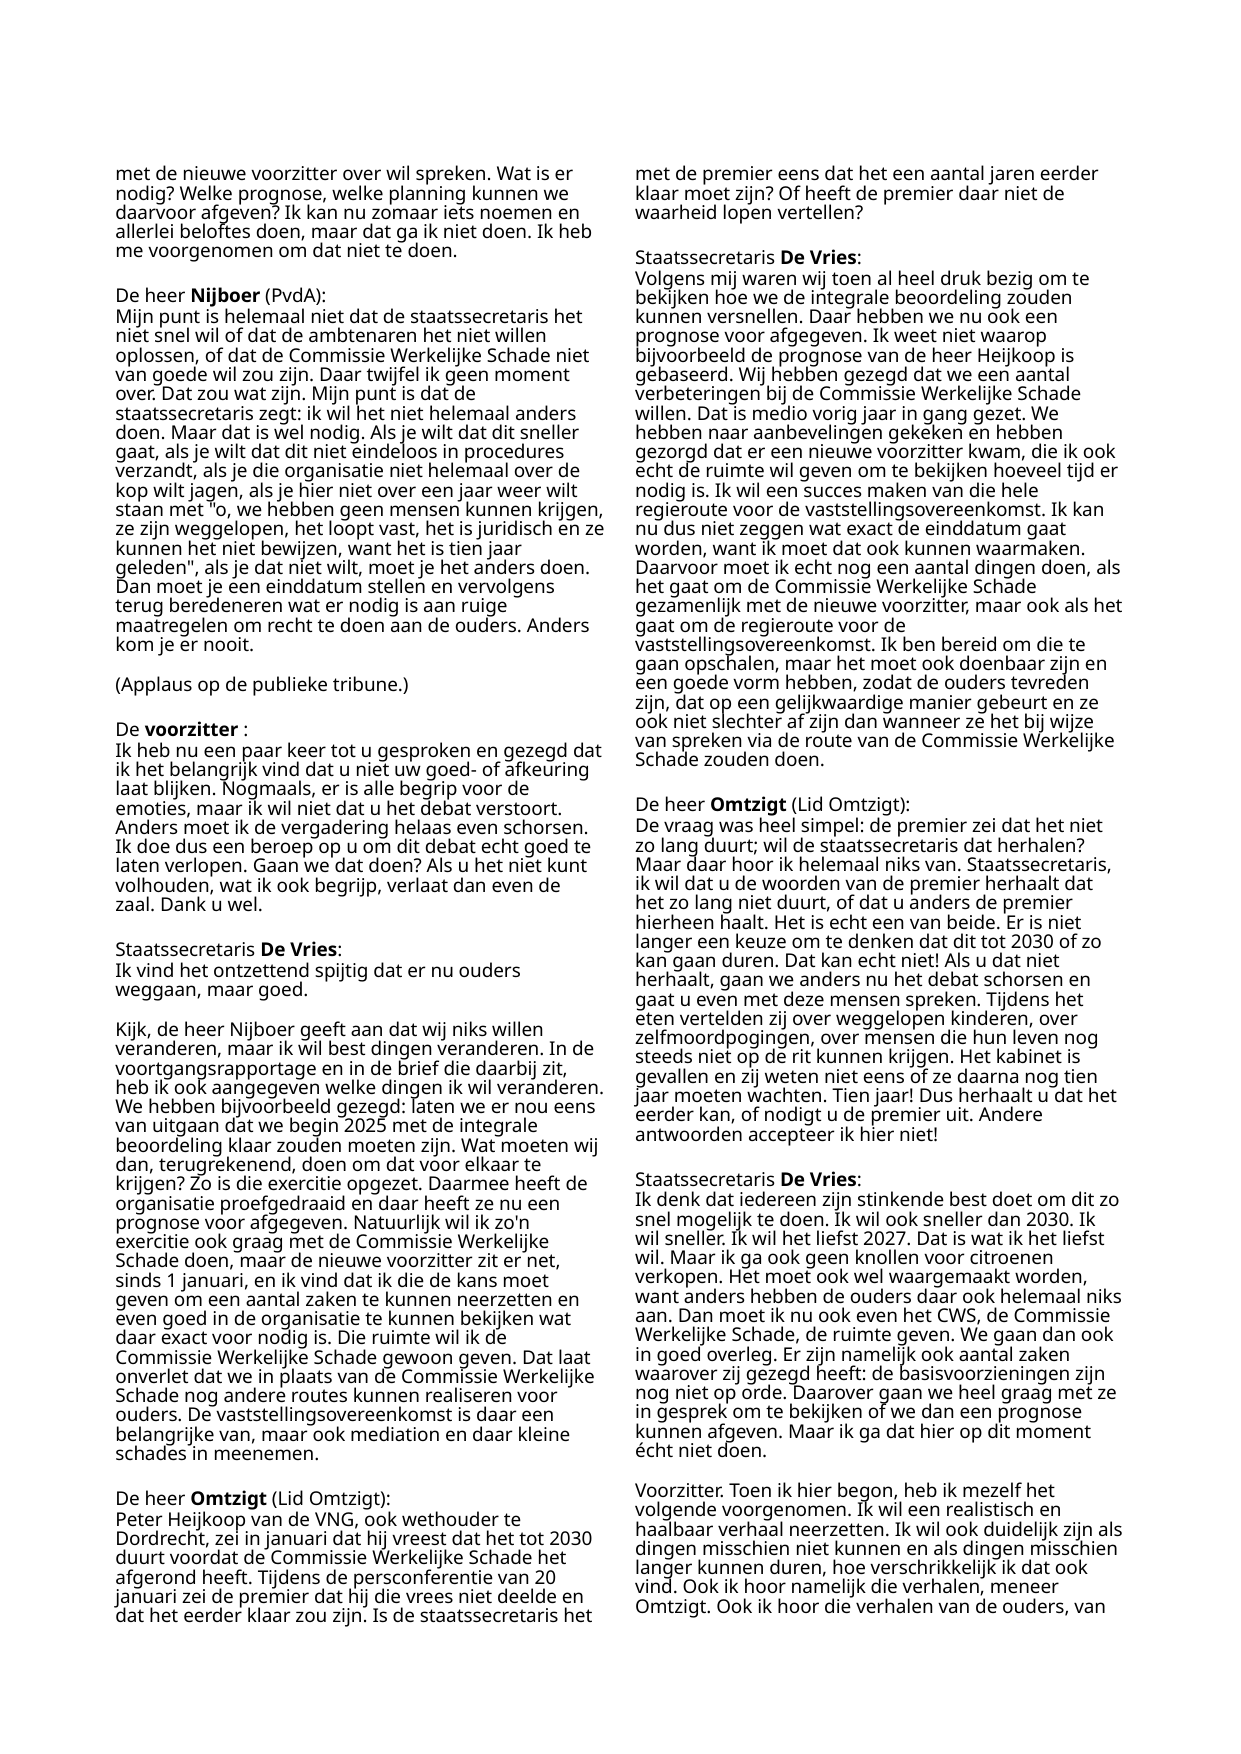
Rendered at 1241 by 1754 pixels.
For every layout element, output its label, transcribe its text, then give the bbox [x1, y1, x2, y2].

text Staatssecretaris De Vries: [635, 1166, 1125, 1191]
text Ik denk dat iedereen zijn stinkende best doet om dit zo snel mogelijk te doen. Ik wil ook sneller dan 2030. Ik wil sneller. Ik wil het liefst 2027. Dat is wat ik het liefst wil. Maar ik ga ook geen knollen voor citroenen verkopen. Het moet ook wel waargemaakt worden, want anders hebben de ouders daar ook helemaal niks aan. Dan moet ik nu ook even het CWS, de Commissie Werkelijke Schade, de ruimte geven. We gaan dan ook in goed overleg. Er zijn namelijk ook aantal zaken waarover zij gezegd heeft: de basisvoorzieningen zijn nog niet op orde. Daarover gaan we heel graag met ze in gesprek om te bekijken of we dan een prognose kunnen afgeven. Maar ik ga dat hier op dit moment écht niet doen. [635, 1191, 1125, 1461]
text Volgens mij waren wij toen al heel druk bezig om te bekijken hoe we de integrale beoordeling zouden kunnen versnellen. Daar hebben we nu ook een prognose voor afgegeven. Ik weet niet waarop bijvoorbeeld de prognose van de heer Heijkoop is gebaseerd. Wij hebben gezegd dat we een aantal verbeteringen bij de Commissie Werkelijke Schade willen. Dat is medio vorig jaar in gang gezet. We hebben naar aanbevelingen gekeken en hebben gezorgd dat er een nieuwe voorzitter kwam, die ik ook echt de ruimte wil geven om te bekijken hoeveel tijd er nodig is. Ik wil een succes maken van die hele regieroute voor de vaststellingsovereenkomst. Ik kan nu dus niet zeggen wat exact de einddatum gaat worden, want ik moet dat ook kunnen waarmaken. Daarvoor moet ik echt nog een aantal dingen doen, als het gaat om de Commissie Werkelijke Schade gezamenlijk met de nieuwe voorzitter, maar ook als het gaat om de regieroute voor de vaststellingsovereenkomst. Ik ben bereid om die te gaan opschalen, maar het moet ook doenbaar zijn en een goede vorm hebben, zodat de ouders tevreden zijn, dat op een gelijkwaardige manier gebeurt en ze ook niet slechter af zijn dan wanneer ze het bij wijze van spreken via de route van de Commissie Werkelijke Schade zouden doen. [635, 270, 1125, 771]
text Voorzitter. Toen ik hier begon, heb ik mezelf het volgende voorgenomen. Ik wil een realistisch en haalbaar verhaal neerzetten. Ik wil ook duidelijk zijn als dingen misschien niet kunnen en als dingen misschien langer kunnen duren, hoe verschrikkelijk ik dat ook vind. Ook ik hoor namelijk die verhalen, meneer Omtzigt. Ook ik hoor die verhalen van de ouders, van [635, 1482, 1125, 1617]
text Staatssecretaris De Vries: [635, 244, 1125, 270]
text De voorzitter : [115, 716, 605, 742]
text De heer Nijboer (PvdA): [115, 282, 605, 308]
text met de nieuwe voorzitter over wil spreken. Wat is er nodig? Welke prognose, welke planning kunnen we daarvoor afgeven? Ik kan nu zomaar iets noemen en allerlei beloftes doen, maar dat ga ik niet doen. Ik heb me voorgenomen om dat niet te doen. [115, 165, 605, 262]
text met de premier eens dat het een aantal jaren eerder klaar moet zijn? Of heeft de premier daar niet de waarheid lopen vertellen? [635, 165, 1125, 223]
text De heer Omtzigt (Lid Omtzigt): [635, 792, 1125, 817]
text (Applaus op de publieke tribune.) [115, 676, 605, 695]
text De heer Omtzigt (Lid Omtzigt): [115, 1485, 605, 1511]
text Peter Heijkoop van de VNG, ook wethouder te Dordrecht, zei in januari dat hij vreest dat het tot 2030 duurt voordat de Commissie Werkelijke Schade het afgerond heeft. Tijdens de persconferentie van 20 januari zei de premier dat hij die vrees niet deelde en dat het eerder klaar zou zijn. Is de staatssecretaris het [115, 1511, 605, 1626]
text Ik vind het ontzettend spijtig dat er nu ouders weggaan, maar goed. [115, 962, 605, 1000]
text Mijn punt is helemaal niet dat de staatssecretaris het niet snel wil of dat de ambtenaren het niet willen oplossen, of dat de Commissie Werkelijke Schade niet van goede wil zou zijn. Daar twijfel ik geen moment over. Dat zou wat zijn. Mijn punt is dat de staatssecretaris zegt: ik wil het niet helemaal anders doen. Maar dat is wel nodig. Als je wilt dat dit sneller gaat, als je wilt dat dit niet eindeloos in procedures verzandt, als je die organisatie niet helemaal over de kop wilt jagen, als je hier niet over een jaar weer wilt staan met "o, we hebben geen mensen kunnen krijgen, ze zijn weggelopen, het loopt vast, het is juridisch en ze kunnen het niet bewijzen, want het is tien jaar geleden", als je dat niet wilt, moet je het anders doen. Dan moet je een einddatum stellen en vervolgens terug beredeneren wat er nodig is aan ruige maatregelen om recht te doen aan de ouders. Anders kom je er nooit. [115, 308, 605, 655]
text Kijk, de heer Nijboer geeft aan dat wij niks willen veranderen, maar ik wil best dingen veranderen. In de voortgangsrapportage en in de brief die daarbij zit, heb ik ook aangegeven welke dingen ik wil veranderen. We hebben bijvoorbeeld gezegd: laten we er nou eens van uitgaan dat we begin 2025 met de integrale beoordeling klaar zouden moeten zijn. Wat moeten wij dan, terugrekenend, doen om dat voor elkaar te krijgen? Zo is die exercitie opgezet. Daarmee heeft de organisatie proefgedraaid en daar heeft ze nu een prognose voor afgegeven. Natuurlijk wil ik zo'n exercitie ook graag met de Commissie Werkelijke Schade doen, maar de nieuwe voorzitter zit er net, sinds 1 januari, en ik vind dat ik die de kans moet geven om een aantal zaken te kunnen neerzetten en even goed in de organisatie te kunnen bekijken wat daar exact voor nodig is. Die ruimte wil ik de Commissie Werkelijke Schade gewoon geven. Dat laat onverlet dat we in plaats van de Commissie Werkelijke Schade nog andere routes kunnen realiseren voor ouders. De vaststellingsovereenkomst is daar een belangrijke van, maar ook mediation en daar kleine schades in meenemen. [115, 1021, 605, 1464]
text Staatssecretaris De Vries: [115, 936, 605, 962]
text De vraag was heel simpel: de premier zei dat het niet zo lang duurt; wil de staatssecretaris dat herhalen? Maar daar hoor ik helemaal niks van. Staatssecretaris, ik wil dat u de woorden van de premier herhaalt dat het zo lang niet duurt, of dat u anders de premier hierheen haalt. Het is echt een van beide. Er is niet langer een keuze om te denken dat dit tot 2030 of zo kan gaan duren. Dat kan echt niet! Als u dat niet herhaalt, gaan we anders nu het debat schorsen en gaat u even met deze mensen spreken. Tijdens het eten vertelden zij over weggelopen kinderen, over zelfmoordpogingen, over mensen die hun leven nog steeds niet op de rit kunnen krijgen. Het kabinet is gevallen en zij weten niet eens of ze daarna nog tien jaar moeten wachten. Tien jaar! Dus herhaalt u dat het eerder kan, of nodigt u de premier uit. Andere antwoorden accepteer ik hier niet! [635, 817, 1125, 1145]
text Ik heb nu een paar keer tot u gesproken en gezegd dat ik het belangrijk vind dat u niet uw goed- of afkeuring laat blijken. Nogmaals, er is alle begrip voor de emoties, maar ik wil niet dat u het debat verstoort. Anders moet ik de vergadering helaas even schorsen. Ik doe dus een beroep op u om dit debat echt goed te laten verlopen. Gaan we dat doen? Als u het niet kunt volhouden, wat ik ook begrijp, verlaat dan even de zaal. Dank u wel. [115, 742, 605, 915]
